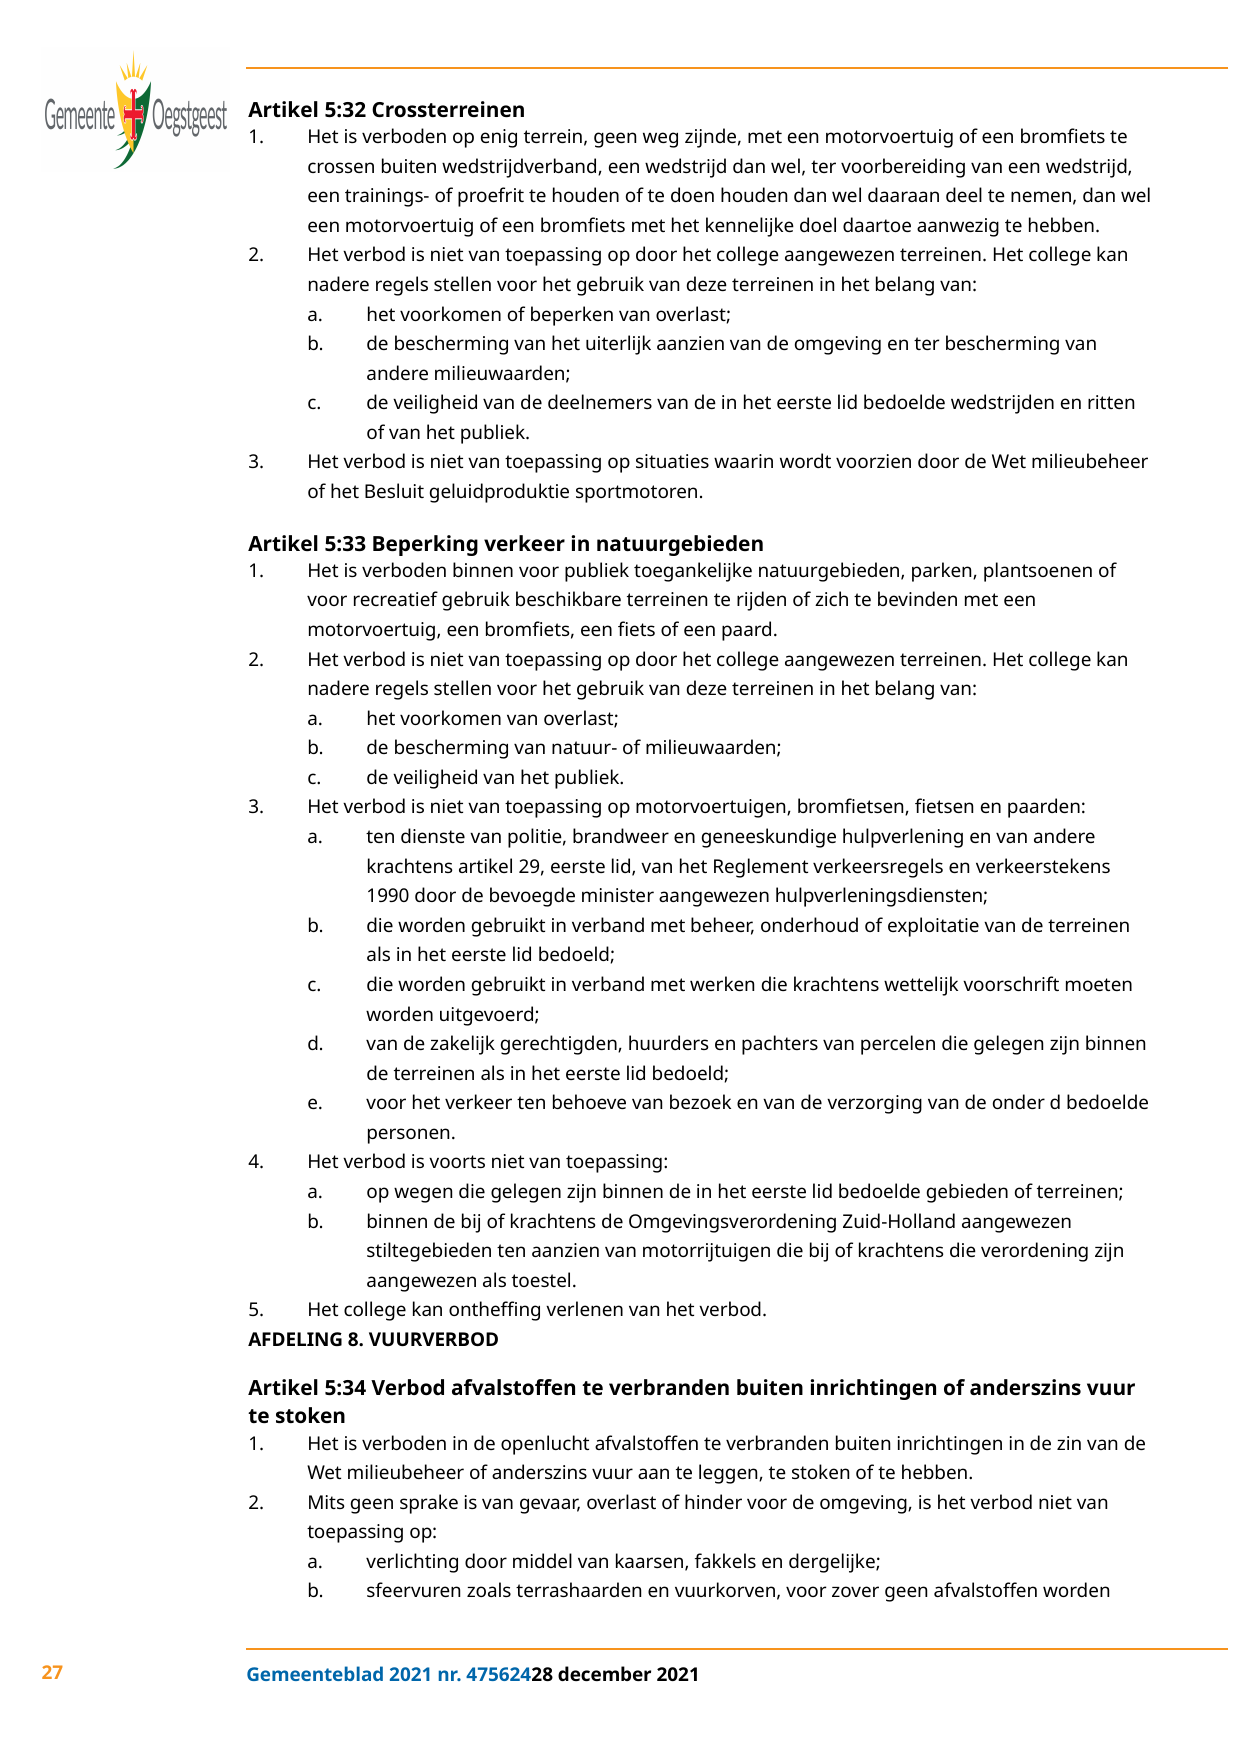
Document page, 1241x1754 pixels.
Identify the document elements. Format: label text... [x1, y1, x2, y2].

list de bescherming van het uiterlijk aanzien van de omgeving en ter bescherming van andere milieuwaarden; [307, 330, 1152, 386]
list de bescherming van natuur- of milieuwaarden; [307, 734, 1152, 760]
text Artikel 5:33 Beperking verkeer in natuurgebieden [248, 529, 1152, 557]
list die worden gebruikt in verband met werken die krachtens wettelijk voorschrift moeten worden uitgevoerd; [307, 971, 1152, 1027]
list verlichting door middel van kaarsen, fakkels en dergelijke; [307, 1548, 1152, 1574]
text Artikel 5:34 Verbod afvalstoffen te verbranden buiten inrichtingen of anderszins vuur te stoken [248, 1373, 1152, 1430]
list Het college kan ontheffing verlenen van het verbod. [248, 1297, 1152, 1322]
list voor het verkeer ten behoeve van bezoek en van de verzorging van de onder d bedoelde personen. [307, 1089, 1152, 1145]
list die worden gebruikt in verband met beheer, onderhoud of exploitatie van de terreinen als in het eerste lid bedoeld; [307, 912, 1152, 967]
list Het verbod is niet van toepassing op motorvoertuigen, bromfietsen, fietsen en paarden: [248, 794, 1152, 819]
list de veiligheid van de deelnemers van de in het eerste lid bedoelde wedstrijden en ritten of van het publiek. [307, 389, 1152, 445]
list Het verbod is niet van toepassing op situaties waarin wordt voorzien door de Wet milieubeheer of het Besluit geluidproduktie sportmotoren. [248, 449, 1152, 504]
list Het is verboden op enig terrein, geen weg zijnde, met een motorvoertuig of een bromfiets te crossen buiten wedstrijdverband, een wedstrijd dan wel, ter voorbereiding van een wedstrijd, een trainings- of proefrit te houden of te doen houden dan wel daaraan deel te nemen, dan wel een motorvoertuig of een bromfiets met het kennelijke doel daartoe aanwezig te hebben. [248, 123, 1152, 238]
list Het verbod is voorts niet van toepassing: [248, 1149, 1152, 1174]
list Het is verboden in de openlucht afvalstoffen te verbranden buiten inrichtingen in de zin van de Wet milieubeheer of anderszins vuur aan te leggen, te stoken of te hebben. [248, 1430, 1152, 1485]
list ten dienste van politie, brandweer en geneeskundige hulpverlening en van andere krachtens artikel 29, eerste lid, van het Reglement verkeersregels en verkeerstekens 1990 door de bevoegde minister aangewezen hulpverleningsdiensten; [307, 823, 1152, 908]
list Mits geen sprake is van gevaar, overlast of hinder voor de omgeving, is het verbod niet van toepassing op: [248, 1489, 1152, 1544]
text AFDELING 8. VUURVERBOD [248, 1326, 1152, 1352]
list van de zakelijk gerechtigden, huurders en pachters van percelen die gelegen zijn binnen de terreinen als in het eerste lid bedoeld; [307, 1030, 1152, 1086]
list op wegen die gelegen zijn binnen de in het eerste lid bedoelde gebieden of terreinen; [307, 1178, 1152, 1204]
list sfeervuren zoals terrashaarden en vuurkorven, voor zover geen afvalstoffen worden [307, 1578, 1152, 1603]
list Het is verboden binnen voor publiek toegankelijke natuurgebieden, parken, plantsoenen of voor recreatief gebruik beschikbare terreinen te rijden of zich te bevinden met een motorvoertuig, een bromfiets, een fiets of een paard. [248, 557, 1152, 642]
list Het verbod is niet van toepassing op door het college aangewezen terreinen. Het college kan nadere regels stellen voor het gebruik van deze terreinen in het belang van: [248, 242, 1152, 297]
list Het verbod is niet van toepassing op door het college aangewezen terreinen. Het college kan nadere regels stellen voor het gebruik van deze terreinen in het belang van: [248, 646, 1152, 701]
list het voorkomen van overlast; [307, 705, 1152, 731]
list de veiligheid van het publiek. [307, 764, 1152, 790]
picture [41, 47, 231, 172]
text Artikel 5:32 Crossterreinen [248, 95, 1152, 123]
list binnen de bij of krachtens de Omgevingsverordening Zuid-Holland aangewezen stiltegebieden ten aanzien van motorrijtuigen die bij of krachtens die verordening zijn aangewezen als toestel. [307, 1208, 1152, 1293]
list het voorkomen of beperken van overlast; [307, 301, 1152, 326]
